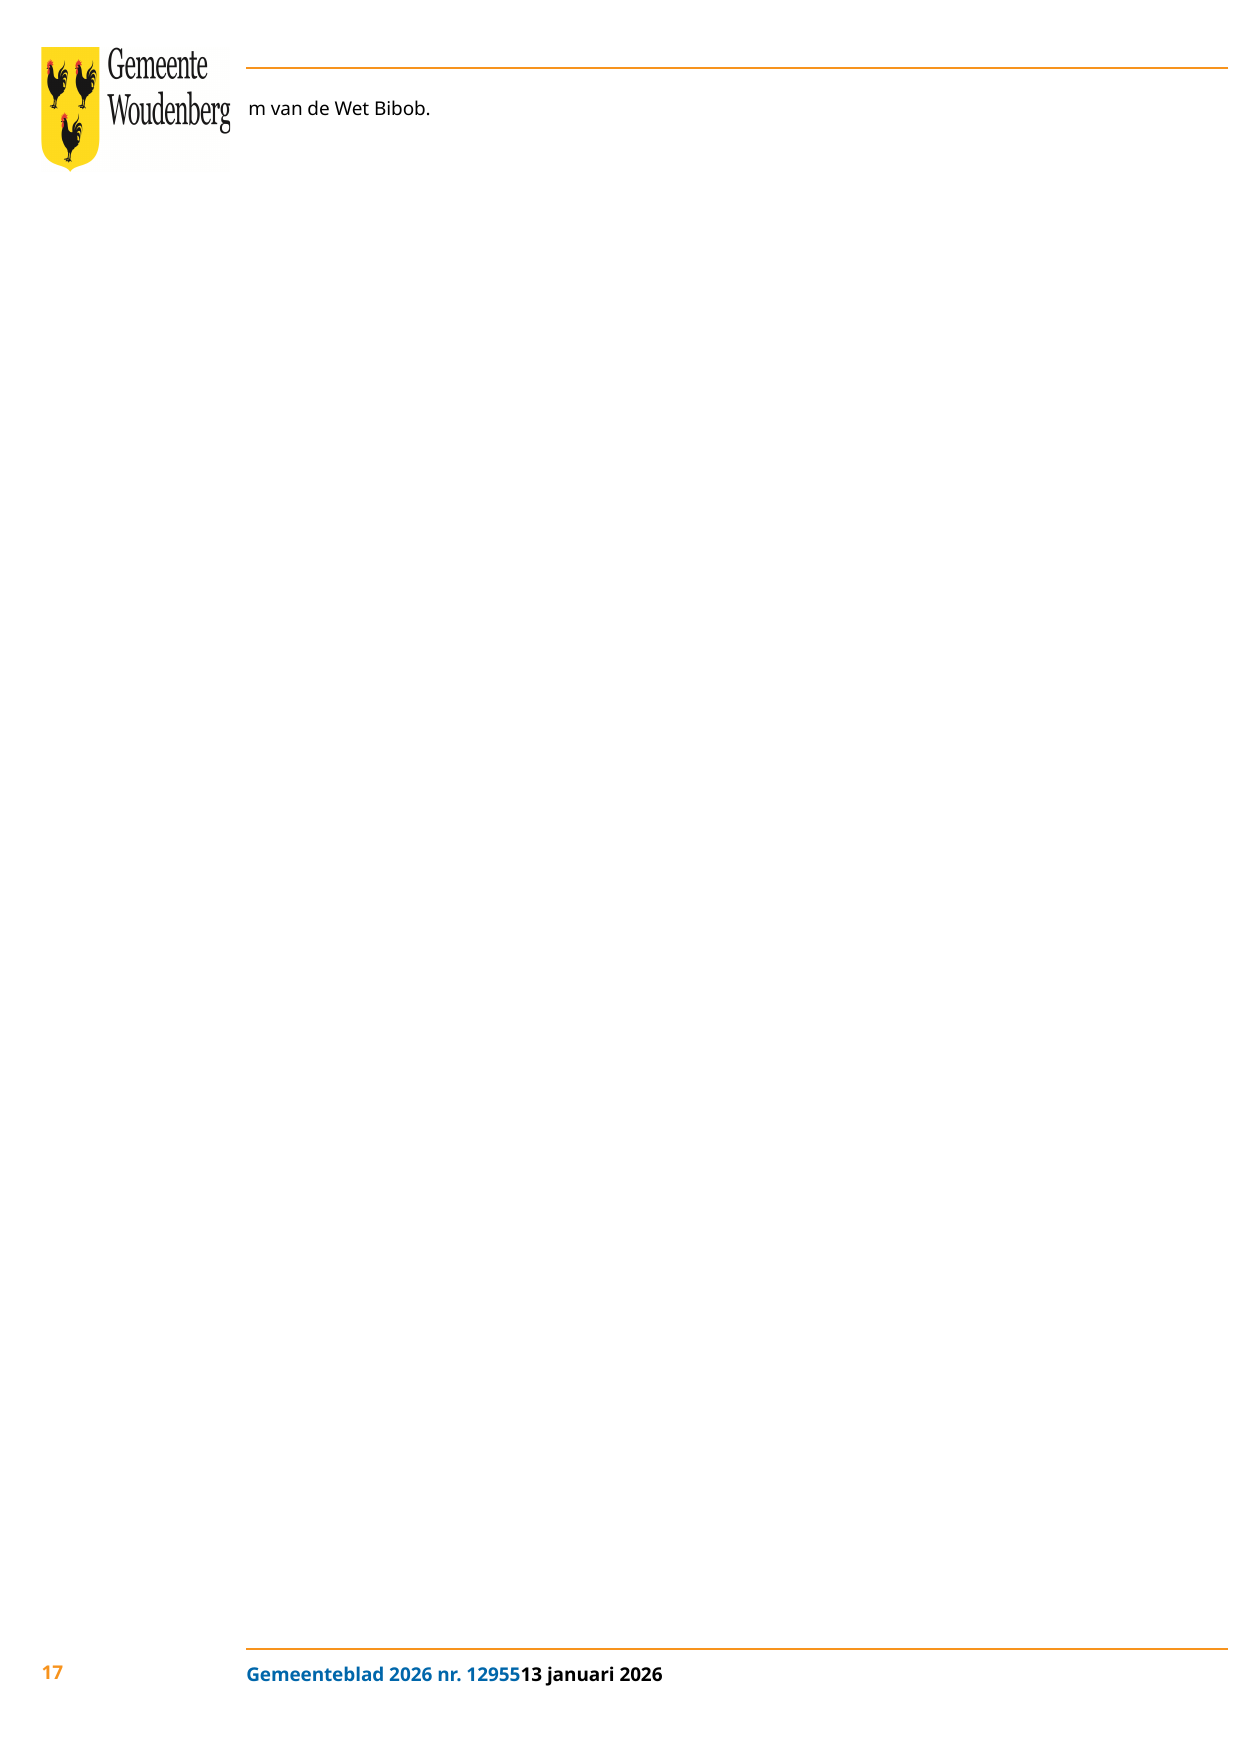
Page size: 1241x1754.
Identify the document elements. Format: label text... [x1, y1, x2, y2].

text m van de Wet Bibob. [248, 95, 1152, 121]
picture [41, 47, 231, 172]
